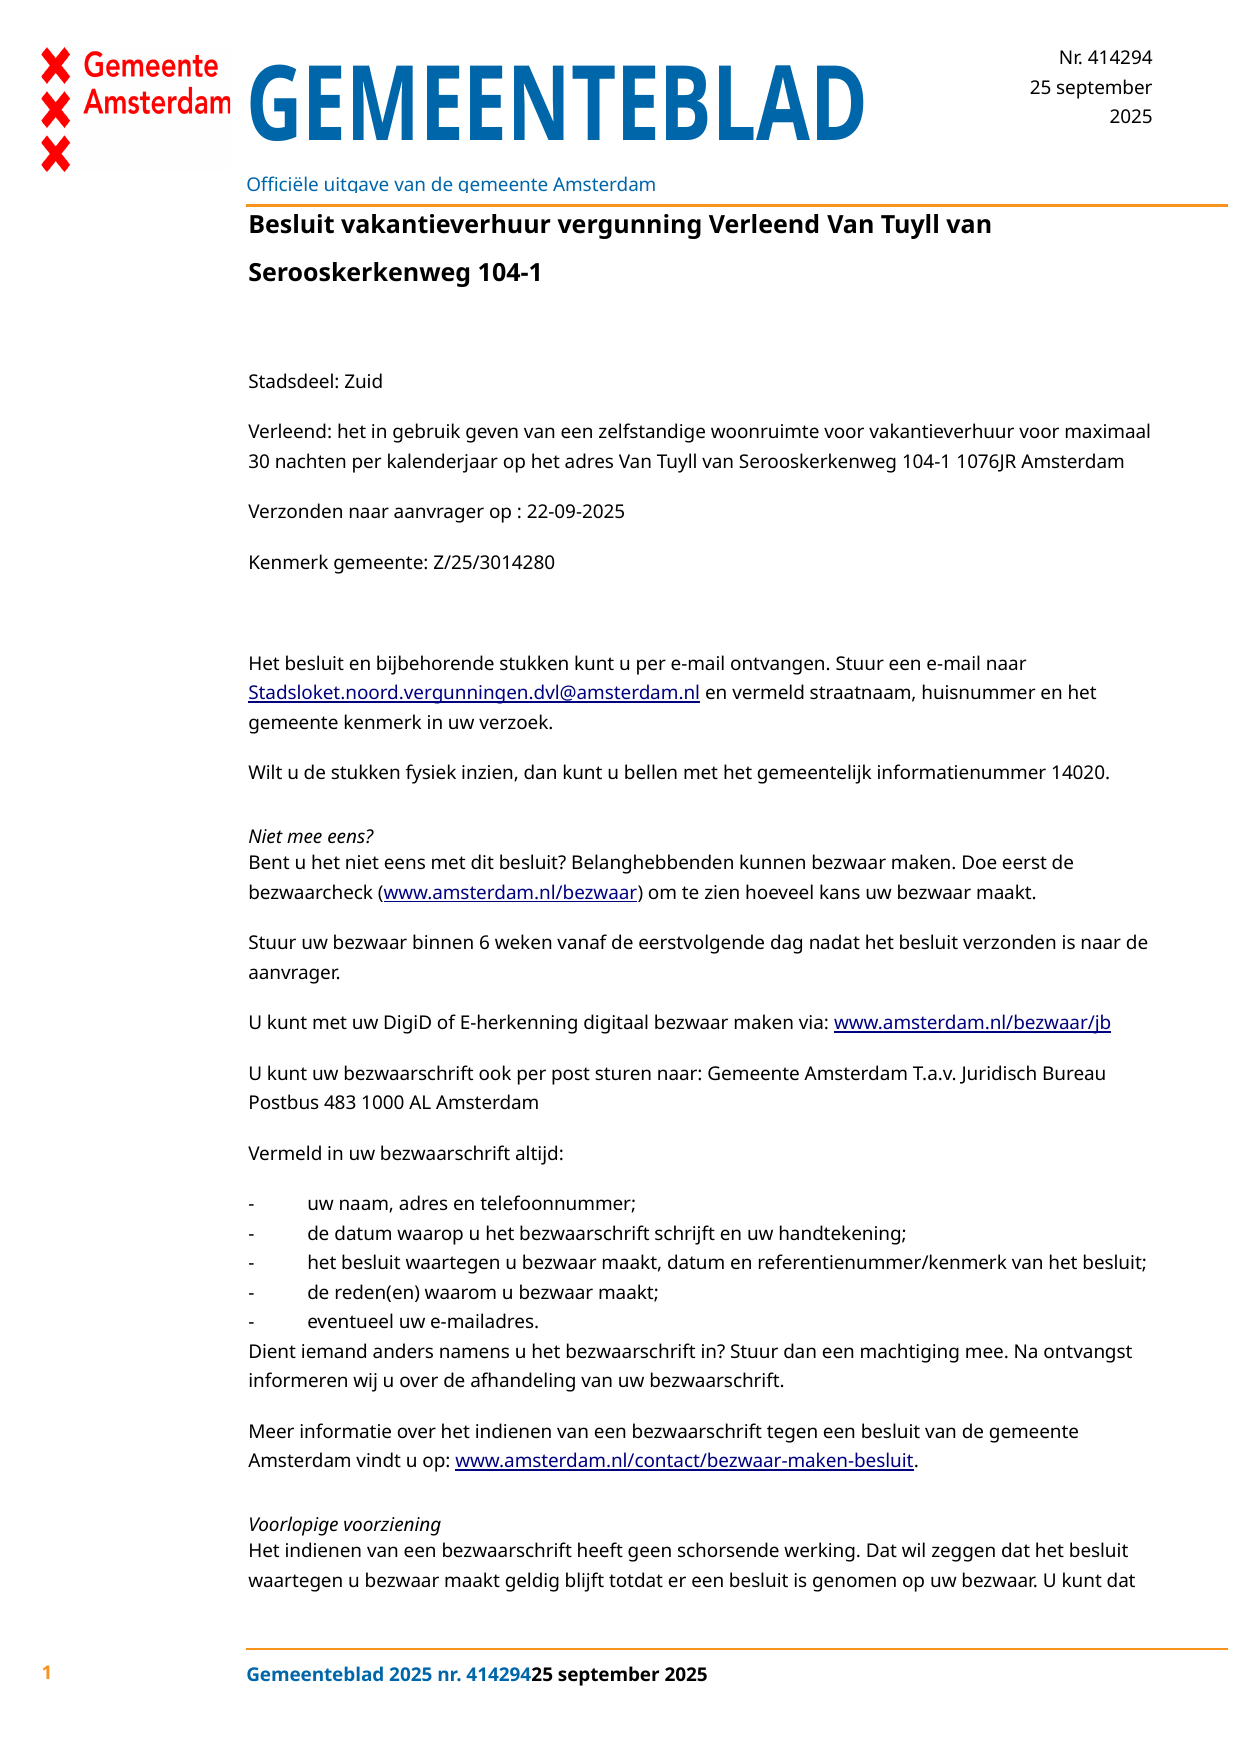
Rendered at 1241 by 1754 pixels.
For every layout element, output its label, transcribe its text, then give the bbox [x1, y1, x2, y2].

text Het indienen van een bezwaarschrift heeft geen schorsende werking. Dat wil zeggen dat het besluit waartegen u bezwaar maakt geldig blijft totdat er een besluit is genomen op uw bezwaar. U kunt dat [248, 1537, 1152, 1593]
text Verleend: het in gebruik geven van een zelfstandige woonruimte voor vakantieverhuur voor maximaal 30 nachten per kalenderjaar op het adres Van Tuyll van Serooskerkenweg 104-1 1076JR Amsterdam [248, 419, 1152, 474]
text Meer informatie over het indienen van een bezwaarschrift tegen een besluit van de gemeente Amsterdam vindt u op: www.amsterdam.nl/contact/bezwaar-maken-besluit. [248, 1418, 1152, 1473]
text Stadsdeel: Zuid [248, 368, 1152, 394]
text Het besluit en bijbehorende stukken kunt u per e-mail ontvangen. Stuur een e-mail naar Stadsloket.noord.vergunningen.dvl@amsterdam.nl en vermeld straatnaam, huisnummer en het gemeente kenmerk in uw verzoek. [248, 650, 1152, 735]
list de datum waarop u het bezwaarschrift schrijft en uw handtekening; [248, 1220, 1152, 1245]
text Verzonden naar aanvrager op : 22-09-2025 [248, 499, 1152, 524]
text Besluit vakantieverhuur vergunning Verleend Van Tuyll van Serooskerkenweg 104-1 [248, 207, 1152, 288]
text Stuur uw bezwaar binnen 6 weken vanaf de eerstvolgende dag nadat het besluit verzonden is naar de aanvrager. [248, 929, 1152, 984]
list de reden(en) waarom u bezwaar maakt; [248, 1279, 1152, 1304]
list eventueel uw e-mailadres. [248, 1308, 1152, 1334]
text Dient iemand anders namens u het bezwaarschrift in? Stuur dan een machtiging mee. Na ontvangst informeren wij u over de afhandeling van uw bezwaarschrift. [248, 1338, 1152, 1393]
text Wilt u de stukken fysiek inzien, dan kunt u bellen met het gemeentelijk informatienummer 14020. [248, 759, 1152, 785]
picture [41, 47, 231, 172]
text Bent u het niet eens met dit besluit? Belanghebbenden kunnen bezwaar maken. Doe eerst de bezwaarcheck (www.amsterdam.nl/bezwaar) om te zien hoeveel kans uw bezwaar maakt. [248, 849, 1152, 904]
text Vermeld in uw bezwaarschrift altijd: [248, 1140, 1152, 1165]
text U kunt uw bezwaarschrift ook per post sturen naar: Gemeente Amsterdam T.a.v. Juridisch Bureau Postbus 483 1000 AL Amsterdam [248, 1060, 1152, 1115]
text Voorlopige voorziening [248, 1512, 1152, 1537]
text U kunt met uw DigiD of E-herkenning digitaal bezwaar maken via: www.amsterdam.nl/bezwaar/jb [248, 1009, 1152, 1035]
list uw naam, adres en telefoonnummer; [248, 1190, 1152, 1216]
text Niet mee eens? [248, 823, 1152, 849]
list het besluit waartegen u bezwaar maakt, datum en referentienummer/kenmerk van het besluit; [248, 1249, 1152, 1275]
text Kenmerk gemeente: Z/25/3014280 [248, 549, 1152, 575]
